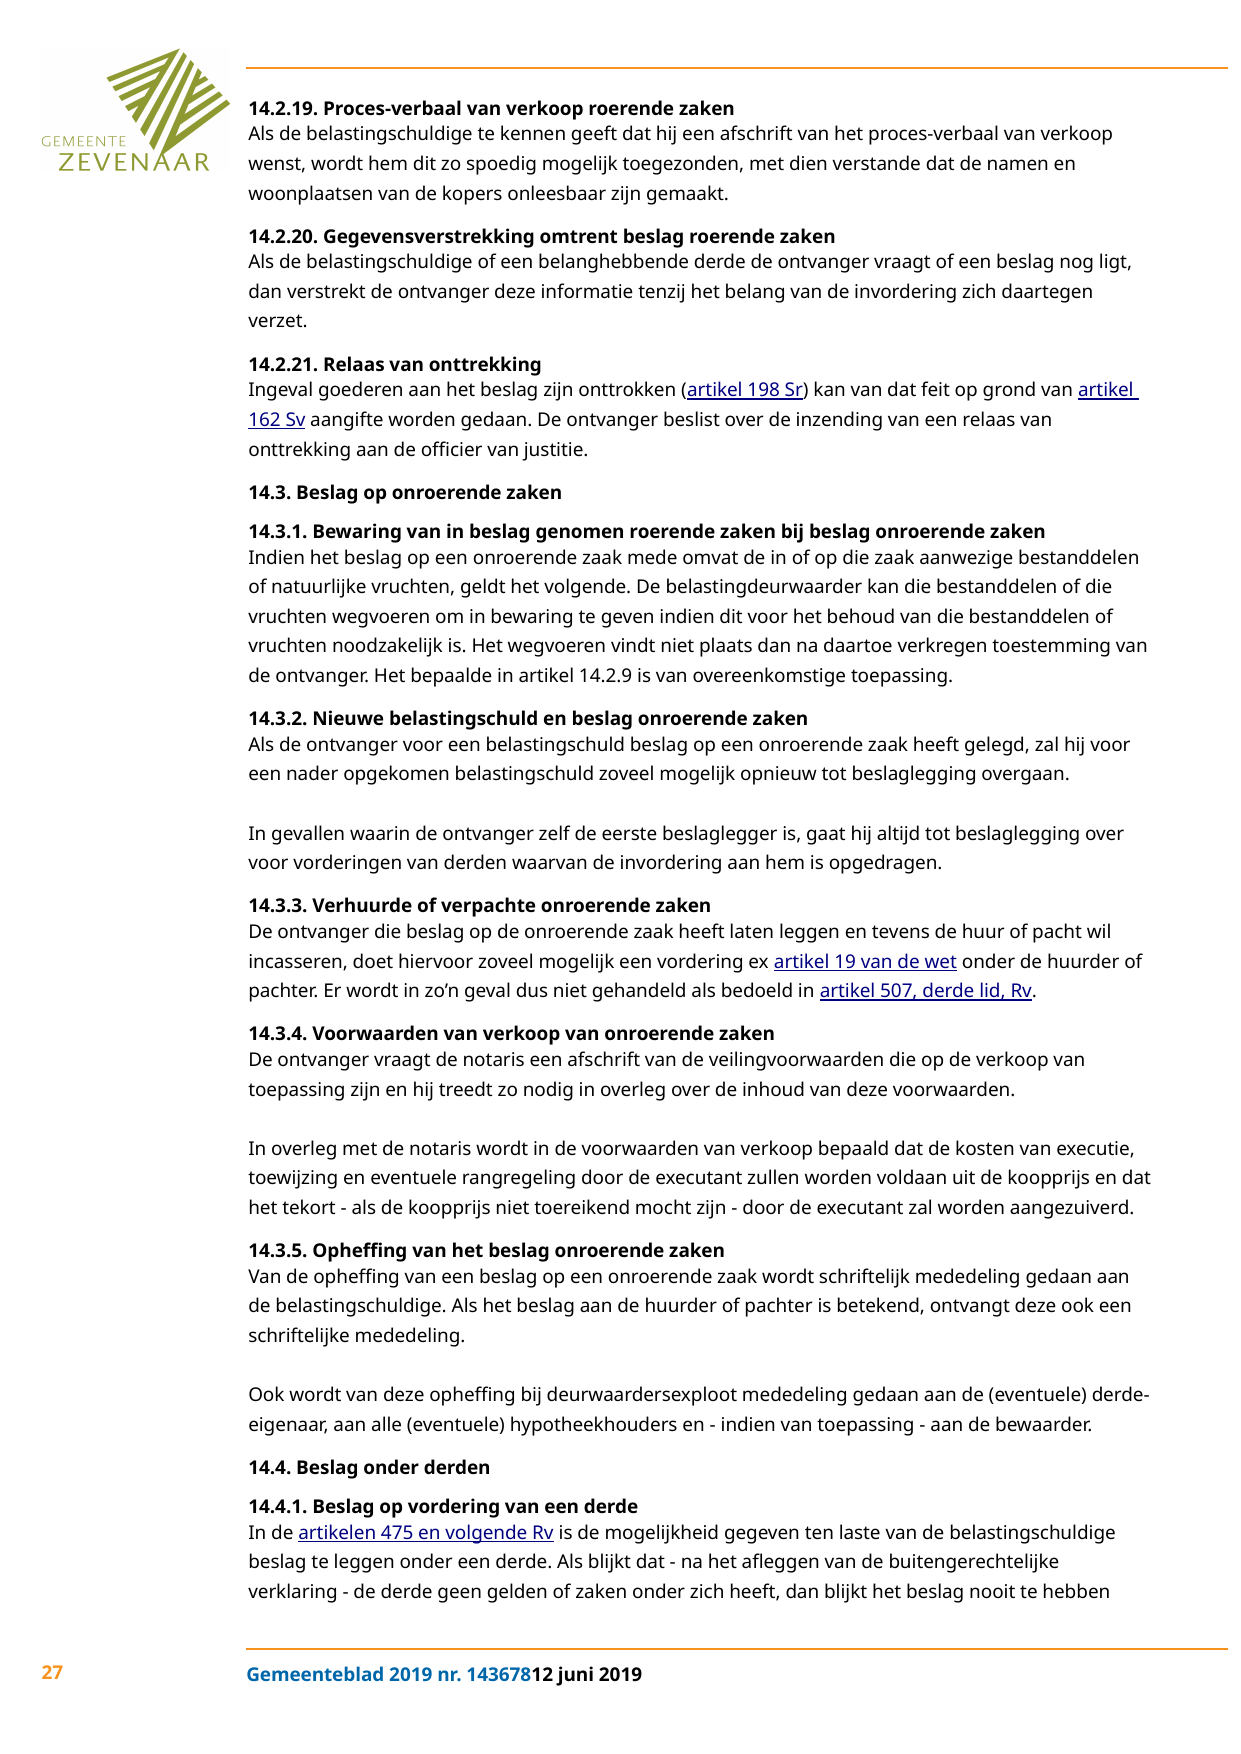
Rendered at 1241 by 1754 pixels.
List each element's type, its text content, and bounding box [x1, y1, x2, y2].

text Ook wordt van deze opheffing bij deurwaardersexploot mededeling gedaan aan de (eventuele) derde-eigenaar, aan alle (eventuele) hypotheekhouders en - indien van toepassing - aan de bewaarder. [248, 1381, 1152, 1437]
text 14.3.1. Bewaring van in beslag genomen roerende zaken bij beslag onroerende zaken [248, 518, 1152, 544]
text 14.2.19. Proces-verbaal van verkoop roerende zaken [248, 95, 1152, 121]
picture [41, 47, 231, 172]
text 14.3.3. Verhuurde of verpachte onroerende zaken [248, 892, 1152, 918]
text 14.4. Beslag onder derden [248, 1454, 1152, 1480]
text Als de ontvanger voor een belastingschuld beslag op een onroerende zaak heeft gelegd, zal hij voor een nader opgekomen belastingschuld zoveel mogelijk opnieuw tot beslaglegging overgaan. [248, 731, 1152, 786]
text In overleg met de notaris wordt in de voorwaarden van verkoop bepaald dat de kosten van executie, toewijzing en eventuele rangregeling door de executant zullen worden voldaan uit de koopprijs en dat het tekort - als de koopprijs niet toereikend mocht zijn - door de executant zal worden aangezuiverd. [248, 1135, 1152, 1220]
text Als de belastingschuldige of een belanghebbende derde de ontvanger vraagt of een beslag nog ligt, dan verstrekt de ontvanger deze informatie tenzij het belang van de invordering zich daartegen verzet. [248, 248, 1152, 333]
text In gevallen waarin de ontvanger zelf de eerste beslaglegger is, gaat hij altijd tot beslaglegging over voor vorderingen van derden waarvan de invordering aan hem is opgedragen. [248, 820, 1152, 875]
text Ingeval goederen aan het beslag zijn onttrokken (artikel 198 Sr) kan van dat feit op grond van artikel 162 Sv aangifte worden gedaan. De ontvanger beslist over de inzending van een relaas van onttrekking aan de officier van justitie. [248, 377, 1152, 461]
text 14.2.21. Relaas van onttrekking [248, 351, 1152, 377]
text 14.3.5. Opheffing van het beslag onroerende zaken [248, 1237, 1152, 1263]
text 14.2.20. Gegevensverstrekking omtrent beslag roerende zaken [248, 223, 1152, 248]
text 14.3.2. Nieuwe belastingschuld en beslag onroerende zaken [248, 705, 1152, 731]
text 14.3.4. Voorwaarden van verkoop van onroerende zaken [248, 1021, 1152, 1046]
text De ontvanger vraagt de notaris een afschrift van de veilingvoorwaarden die op de verkoop van toepassing zijn en hij treedt zo nodig in overleg over de inhoud van deze voorwaarden. [248, 1046, 1152, 1102]
text 14.4.1. Beslag op vordering van een derde [248, 1493, 1152, 1519]
text In de artikelen 475 en volgende Rv is de mogelijkheid gegeven ten laste van de belastingschuldige beslag te leggen onder een derde. Als blijkt dat - na het afleggen van de buitengerechtelijke verklaring - de derde geen gelden of zaken onder zich heeft, dan blijkt het beslag nooit te hebben [248, 1519, 1152, 1604]
text Als de belastingschuldige te kennen geeft dat hij een afschrift van het proces-verbaal van verkoop wenst, wordt hem dit zo spoedig mogelijk toegezonden, met dien verstande dat de namen en woonplaatsen van de kopers onleesbaar zijn gemaakt. [248, 121, 1152, 205]
text 14.3. Beslag op onroerende zaken [248, 479, 1152, 504]
text Van de opheffing van een beslag op een onroerende zaak wordt schriftelijk mededeling gedaan aan de belastingschuldige. Als het beslag aan de huurder of pachter is betekend, ontvangt deze ook een schriftelijke mededeling. [248, 1263, 1152, 1348]
text Indien het beslag op een onroerende zaak mede omvat de in of op die zaak aanwezige bestanddelen of natuurlijke vruchten, geldt het volgende. De belastingdeurwaarder kan die bestanddelen of die vruchten wegvoeren om in bewaring te geven indien dit voor het behoud van die bestanddelen of vruchten noodzakelijk is. Het wegvoeren vindt niet plaats dan na daartoe verkregen toestemming van de ontvanger. Het bepaalde in artikel 14.2.9 is van overeenkomstige toepassing. [248, 544, 1152, 688]
text De ontvanger die beslag op de onroerende zaak heeft laten leggen en tevens de huur of pacht wil incasseren, doet hiervoor zoveel mogelijk een vordering ex artikel 19 van de wet onder de huurder of pachter. Er wordt in zo’n geval dus niet gehandeld als bedoeld in artikel 507, derde lid, Rv. [248, 918, 1152, 1003]
